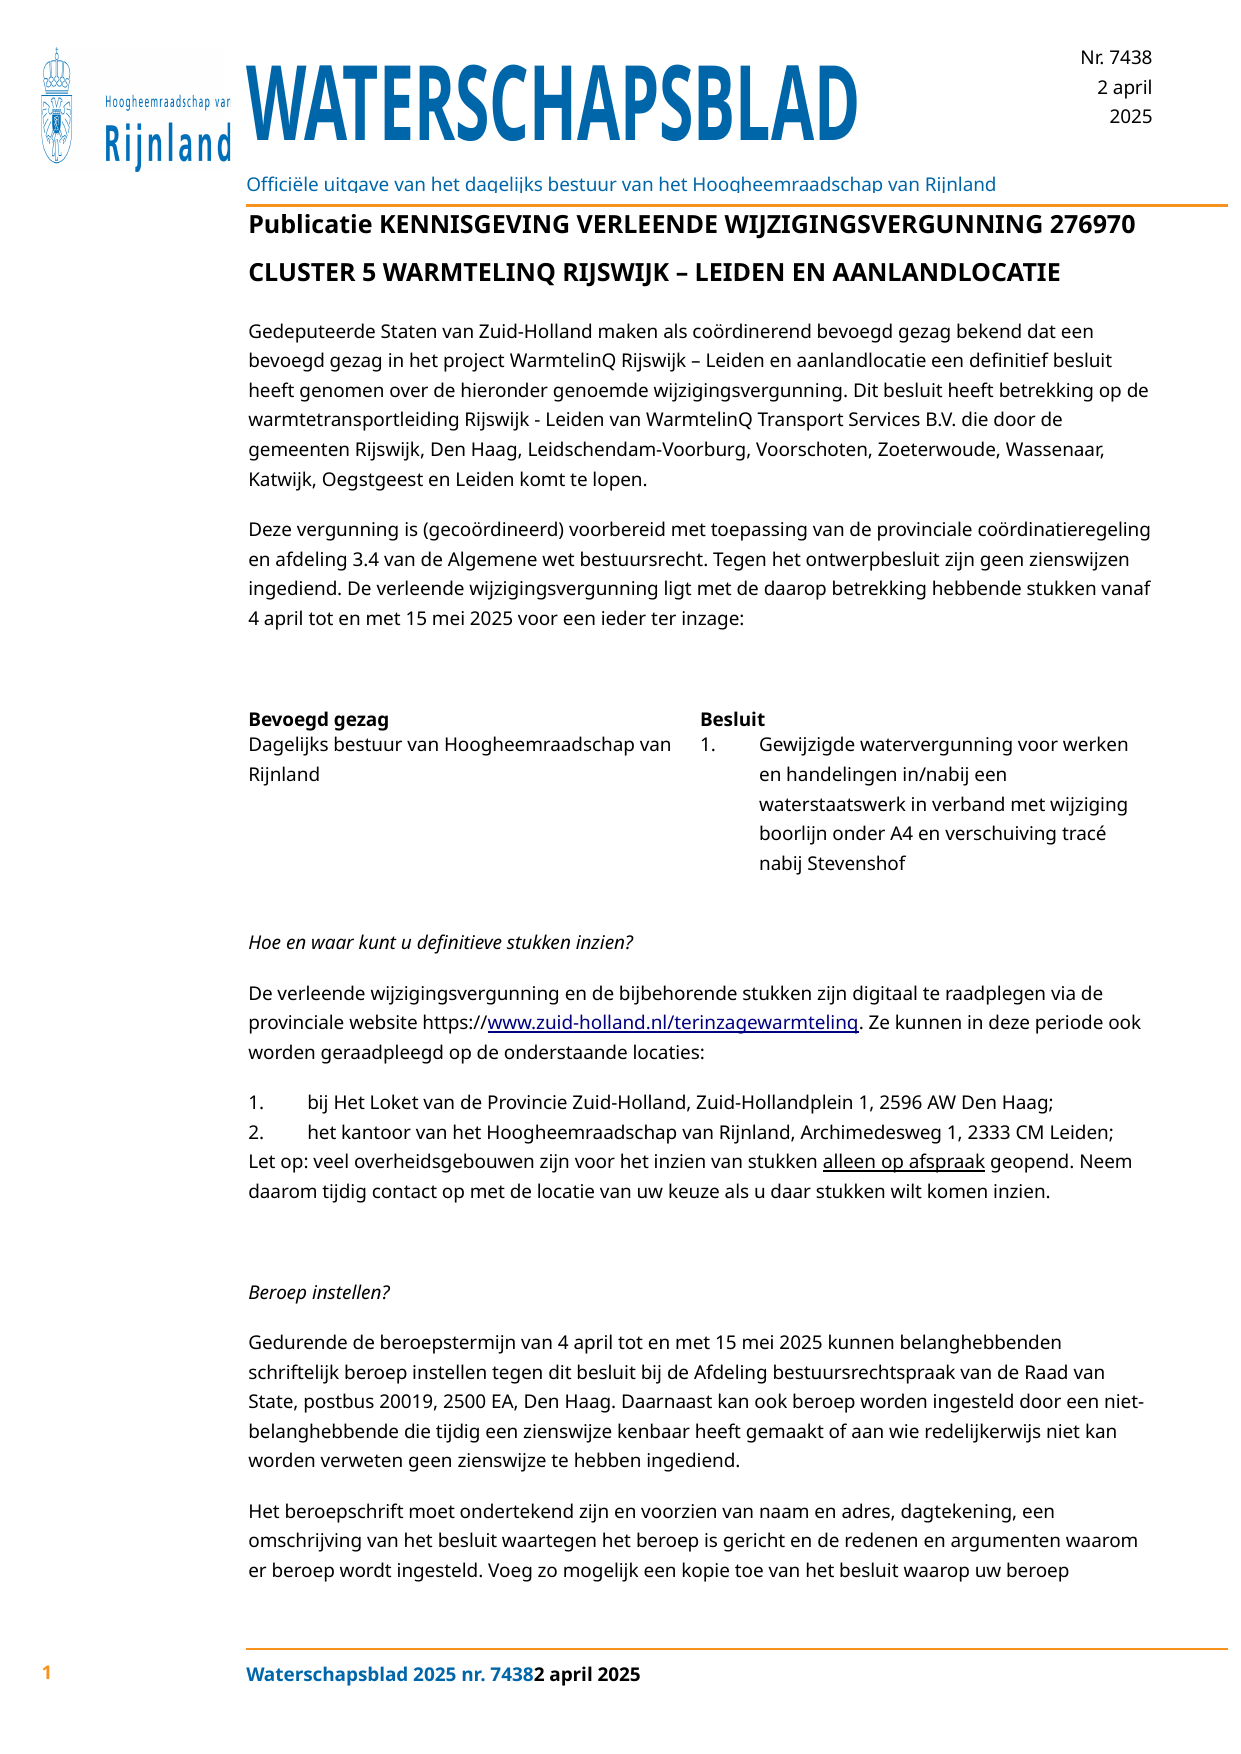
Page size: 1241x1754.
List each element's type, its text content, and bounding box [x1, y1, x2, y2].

text Gedeputeerde Staten van Zuid-Holland maken als coördinerend bevoegd gezag bekend dat een bevoegd gezag in het project WarmtelinQ Rijswijk – Leiden en aanlandlocatie een definitief besluit heeft genomen over de hieronder genoemde wijzigingsvergunning. Dit besluit heeft betrekking op de warmtetransportleiding Rijswijk - Leiden van WarmtelinQ Transport Services B.V. die door de gemeenten Rijswijk, Den Haag, Leidschendam-Voorburg, Voorschoten, Zoeterwoude, Wassenaar, Katwijk, Oegstgeest en Leiden komt te lopen. [248, 318, 1152, 492]
picture [41, 47, 231, 172]
text Let op: veel overheidsgebouwen zijn voor het inzien van stukken alleen op afspraak geopend. Neem daarom tijdig contact op met de locatie van uw keuze als u daar stukken wilt komen inzien. [248, 1148, 1152, 1204]
text Hoe en waar kunt u definitieve stukken inzien? [248, 929, 1152, 955]
text Beroep instellen? [248, 1279, 1152, 1305]
text Publicatie KENNISGEVING VERLEENDE WIJZIGINGSVERGUNNING 276970 CLUSTER 5 WARMTELINQ RIJSWIJK – LEIDEN EN AANLANDLOCATIE [248, 207, 1152, 288]
table_cell Dagelijks bestuur van Hoogheemraadschap van Rijnland [248, 732, 700, 876]
list bij Het Loket van de Provincie Zuid-Holland, Zuid-Hollandplein 1, 2596 AW Den Haag; [248, 1089, 1152, 1115]
text De verleende wijzigingsvergunning en de bijbehorende stukken zijn digitaal te raadplegen via de provinciale website https://www.zuid-holland.nl/terinzagewarmtelinq. Ze kunnen in deze periode ook worden geraadpleegd op de onderstaande locaties: [248, 980, 1152, 1065]
text Deze vergunning is (gecoördineerd) voorbereid met toepassing van de provinciale coördinatieregeling en afdeling 3.4 van de Algemene wet bestuursrecht. Tegen het ontwerpbesluit zijn geen zienswijzen ingediend. De verleende wijzigingsvergunning ligt met de daarop betrekking hebbende stukken vanaf 4 april tot en met 15 mei 2025 voor een ieder ter inzage: [248, 516, 1152, 631]
text Het beroepschrift moet ondertekend zijn en voorzien van naam en adres, dagtekening, een omschrijving van het besluit waartegen het beroep is gericht en de redenen en argumenten waarom er beroep wordt ingesteld. Voeg zo mogelijk een kopie toe van het besluit waarop uw beroep [248, 1498, 1152, 1583]
text Gedurende de beroepstermijn van 4 april tot en met 15 mei 2025 kunnen belanghebbenden schriftelijk beroep instellen tegen dit besluit bij de Afdeling bestuursrechtspraak van de Raad van State, postbus 20019, 2500 EA, Den Haag. Daarnaast kan ook beroep worden ingesteld door een niet-belanghebbende die tijdig een zienswijze kenbaar heeft gemaakt of aan wie redelijkerwijs niet kan worden verweten geen zienswijze te hebben ingediend. [248, 1329, 1152, 1473]
table_header Besluit [700, 706, 1152, 732]
table_cell Gewijzigde watervergunning voor werken en handelingen in/nabij een waterstaatswerk in verband met wijziging boorlijn onder A4 en verschuiving tracé nabij Stevenshof [700, 732, 1152, 876]
list het kantoor van het Hoogheemraadschap van Rijnland, Archimedesweg 1, 2333 CM Leiden; [248, 1119, 1152, 1145]
table_header Bevoegd gezag [248, 706, 700, 732]
